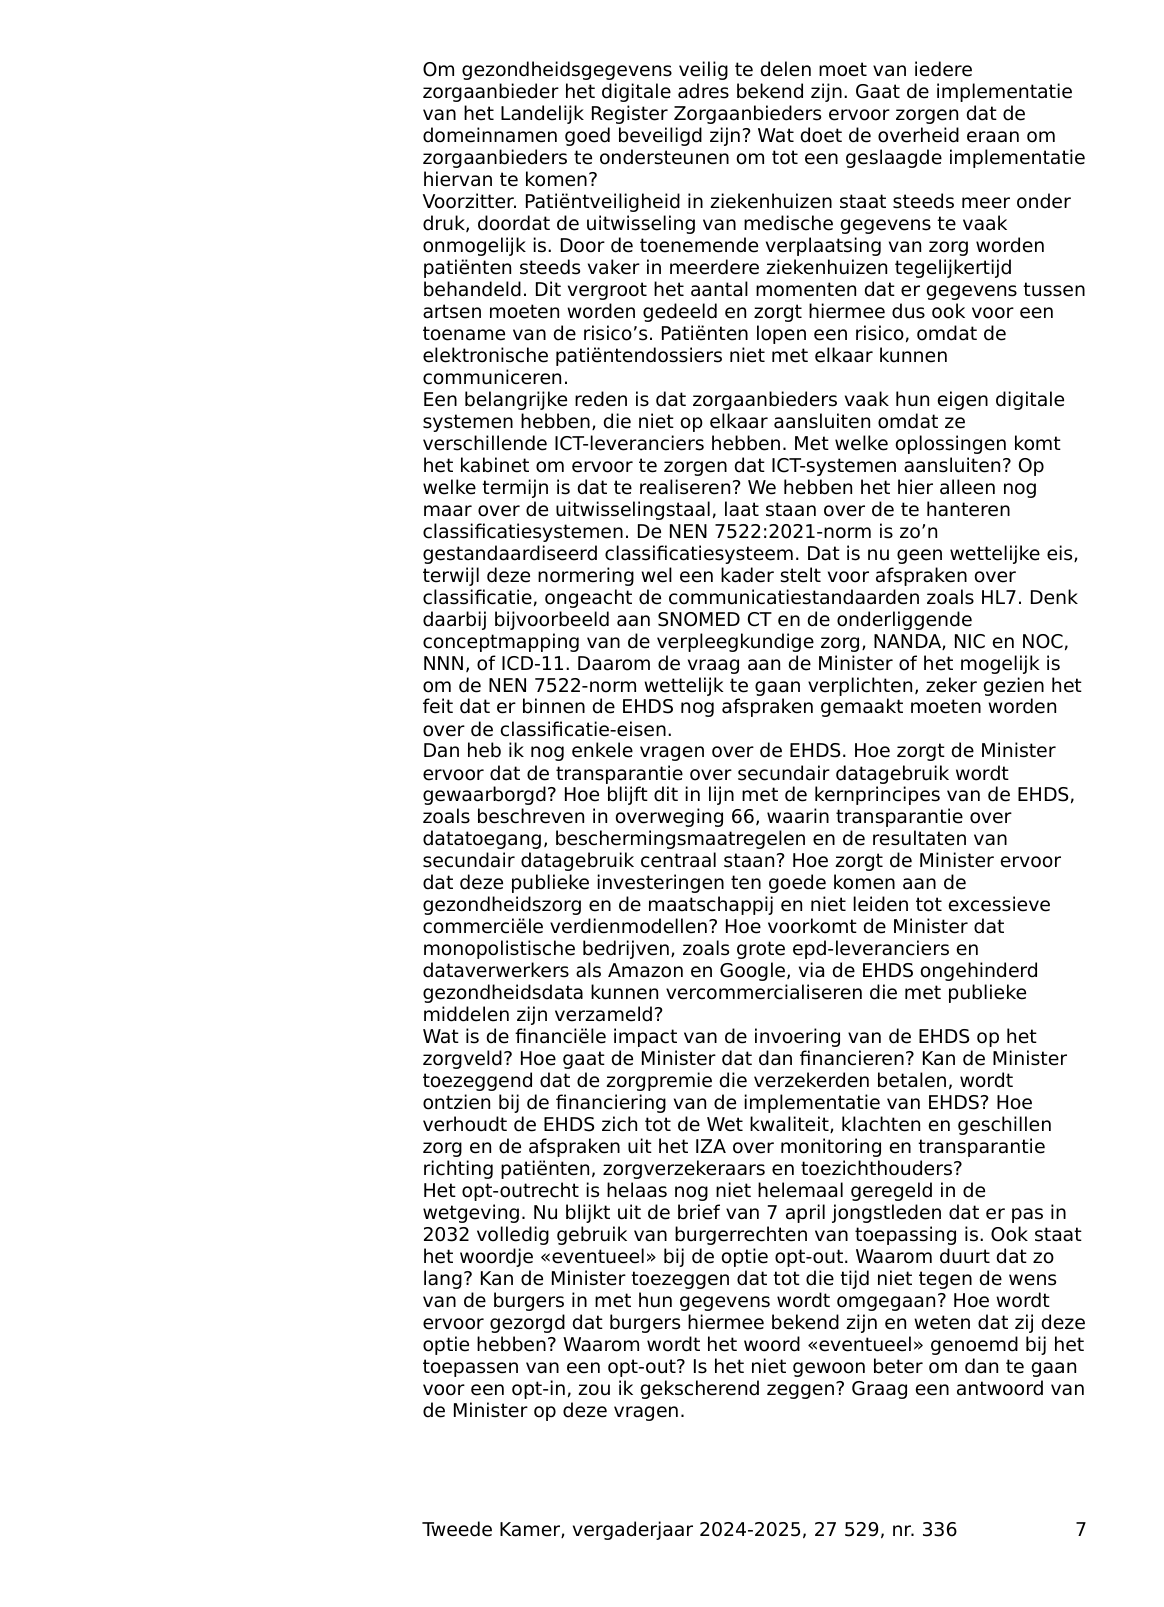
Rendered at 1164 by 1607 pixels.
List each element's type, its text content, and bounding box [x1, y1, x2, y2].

text Een belangrijke reden is dat zorgaanbieders vaak hun eigen digitale systemen hebben, die niet op elkaar aansluiten omdat ze verschillende ICT-leveranciers hebben. Met welke oplossingen komt het kabinet om ervoor te zorgen dat ICT-systemen aansluiten? Op welke termijn is dat te realiseren? We hebben het hier alleen nog maar over de uitwisselingstaal, laat staan over de te hanteren classificatiesystemen. De NEN 7522:2021-norm is zo’n gestandaardiseerd classificatiesysteem. Dat is nu geen wettelijke eis, terwijl deze normering wel een kader stelt voor afspraken over classificatie, ongeacht de communicatiestandaarden zoals HL7. Denk daarbij bijvoorbeeld aan SNOMED CT en de onderliggende conceptmapping van de verpleegkundige zorg, NANDA, NIC en NOC, NNN, of ICD-11. Daarom de vraag aan de Minister of het mogelijk is om de NEN 7522-norm wettelijk te gaan verplichten, zeker gezien het feit dat er binnen de EHDS nog afspraken gemaakt moeten worden over de classificatie-eisen. [422, 389, 1087, 740]
text Om gezondheidsgegevens veilig te delen moet van iedere zorgaanbieder het digitale adres bekend zijn. Gaat de implementatie van het Landelijk Register Zorgaanbieders ervoor zorgen dat de domeinnamen goed beveiligd zijn? Wat doet de overheid eraan om zorgaanbieders te ondersteunen om tot een geslaagde implementatie hiervan te komen? [422, 59, 1087, 191]
text Dan heb ik nog enkele vragen over de EHDS. Hoe zorgt de Minister ervoor dat de transparantie over secundair datagebruik wordt gewaarborgd? Hoe blijft dit in lijn met de kernprincipes van de EHDS, zoals beschreven in overweging 66, waarin transparantie over datatoegang, beschermingsmaatregelen en de resultaten van secundair datagebruik centraal staan? Hoe zorgt de Minister ervoor dat deze publieke investeringen ten goede komen aan de gezondheidszorg en de maatschappij en niet leiden tot excessieve commerciële verdienmodellen? Hoe voorkomt de Minister dat monopolistische bedrijven, zoals grote epd-leveranciers en dataverwerkers als Amazon en Google, via de EHDS ongehinderd gezondheidsdata kunnen vercommercialiseren die met publieke middelen zijn verzameld? [422, 740, 1087, 1026]
text Voorzitter. Patiëntveiligheid in ziekenhuizen staat steeds meer onder druk, doordat de uitwisseling van medische gegevens te vaak onmogelijk is. Door de toenemende verplaatsing van zorg worden patiënten steeds vaker in meerdere ziekenhuizen tegelijkertijd behandeld. Dit vergroot het aantal momenten dat er gegevens tussen artsen moeten worden gedeeld en zorgt hiermee dus ook voor een toename van de risico’s. Patiënten lopen een risico, omdat de elektronische patiëntendossiers niet met elkaar kunnen communiceren. [422, 191, 1087, 389]
text Wat is de financiële impact van de invoering van de EHDS op het zorgveld? Hoe gaat de Minister dat dan financieren? Kan de Minister toezeggend dat de zorgpremie die verzekerden betalen, wordt ontzien bij de financiering van de implementatie van EHDS? Hoe verhoudt de EHDS zich tot de Wet kwaliteit, klachten en geschillen zorg en de afspraken uit het IZA over monitoring en transparantie richting patiënten, zorgverzekeraars en toezichthouders? [422, 1026, 1087, 1180]
text Het opt-outrecht is helaas nog niet helemaal geregeld in de wetgeving. Nu blijkt uit de brief van 7 april jongstleden dat er pas in 2032 volledig gebruik van burgerrechten van toepassing is. Ook staat het woordje «eventueel» bij de optie opt-out. Waarom duurt dat zo lang? Kan de Minister toezeggen dat tot die tijd niet tegen de wens van de burgers in met hun gegevens wordt omgegaan? Hoe wordt ervoor gezorgd dat burgers hiermee bekend zijn en weten dat zij deze optie hebben? Waarom wordt het woord «eventueel» genoemd bij het toepassen van een opt-out? Is het niet gewoon beter om dan te gaan voor een opt-in, zou ik gekscherend zeggen? Graag een antwoord van de Minister op deze vragen. [422, 1180, 1087, 1422]
